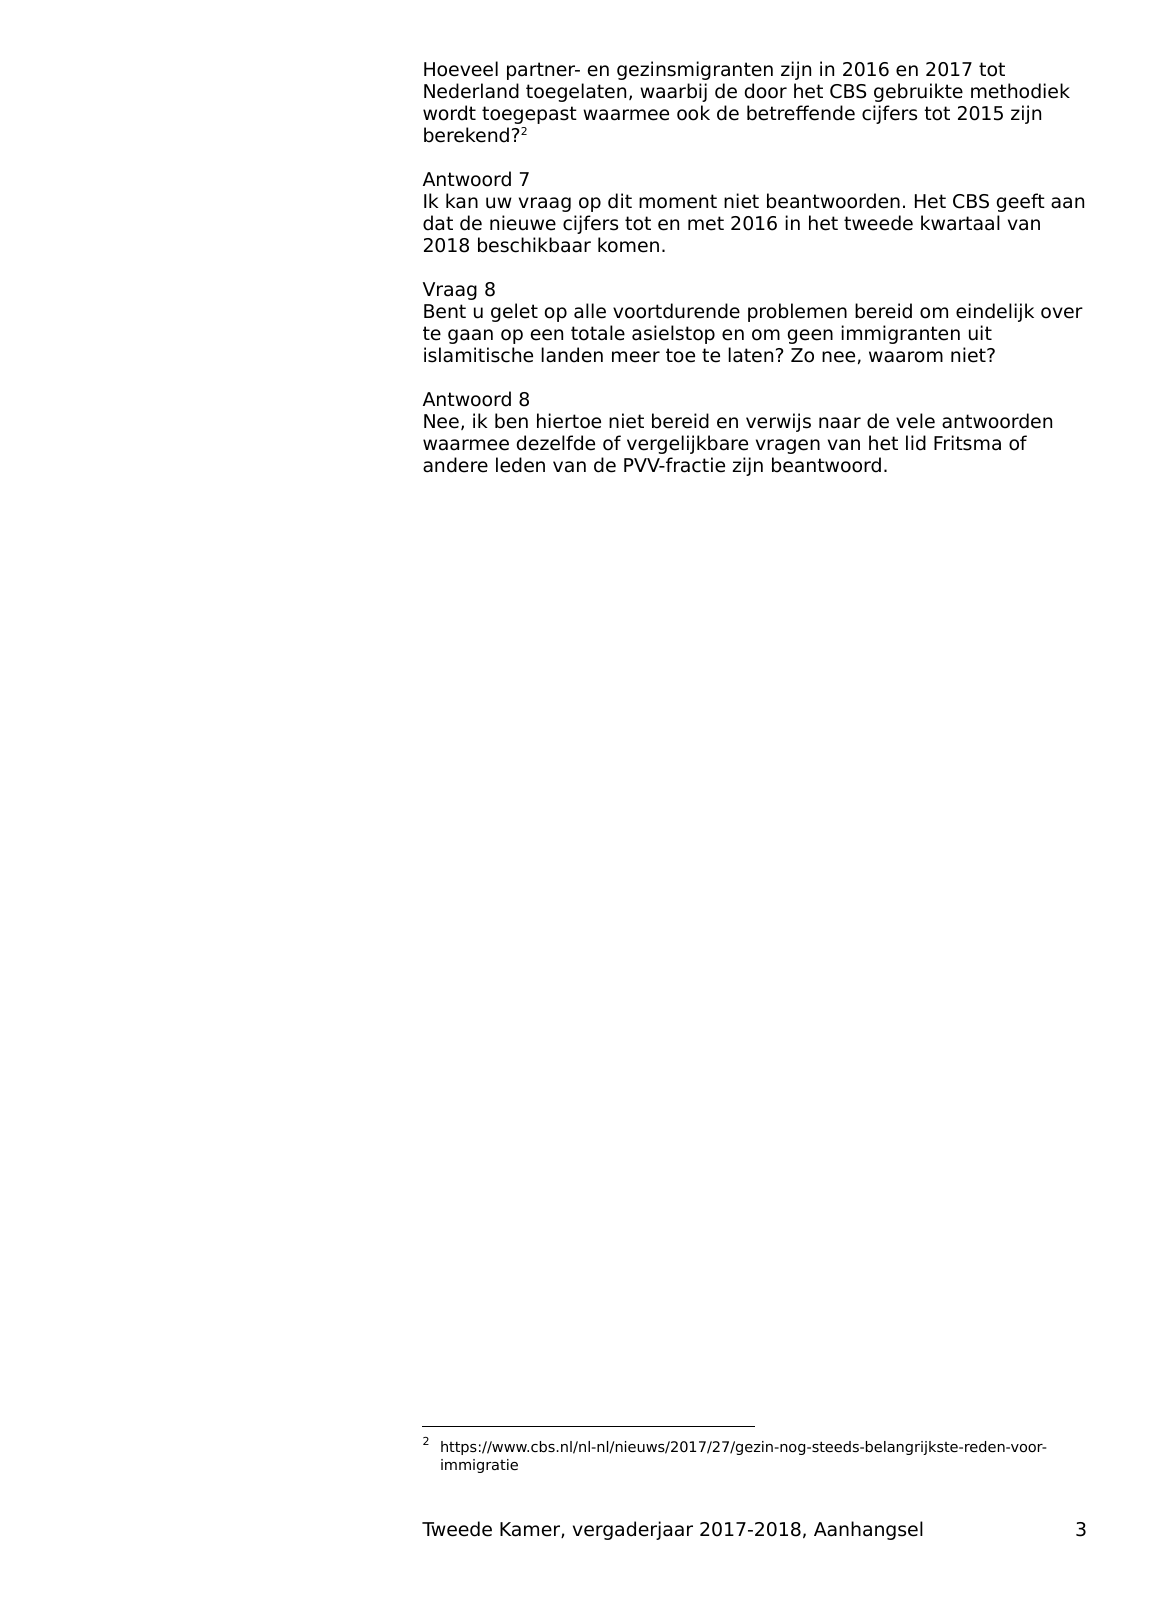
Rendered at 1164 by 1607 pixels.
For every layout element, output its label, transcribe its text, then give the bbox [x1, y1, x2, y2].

text https://www.cbs.nl/nl-nl/nieuws/2017/27/gezin-nog-steeds-belangrijkste-reden-voor-immigratie [422, 1435, 1087, 1474]
text Nee, ik ben hiertoe niet bereid en verwijs naar de vele antwoorden waarmee dezelfde of vergelijkbare vragen van het lid Fritsma of andere leden van de PVV-fractie zijn beantwoord. [422, 411, 1087, 477]
text Antwoord 7 [422, 169, 1087, 191]
text Antwoord 8 [422, 389, 1087, 411]
text Ik kan uw vraag op dit moment niet beantwoorden. Het CBS geeft aan dat de nieuwe cijfers tot en met 2016 in het tweede kwartaal van 2018 beschikbaar komen. [422, 191, 1087, 257]
text Vraag 8 [422, 279, 1087, 301]
text Hoeveel partner- en gezinsmigranten zijn in 2016 en 2017 tot Nederland toegelaten, waarbij de door het CBS gebruikte methodiek wordt toegepast waarmee ook de betreffende cijfers tot 2015 zijn berekend? [422, 59, 1087, 147]
text Bent u gelet op alle voortdurende problemen bereid om eindelijk over te gaan op een totale asielstop en om geen immigranten uit islamitische landen meer toe te laten? Zo nee, waarom niet? [422, 301, 1087, 367]
